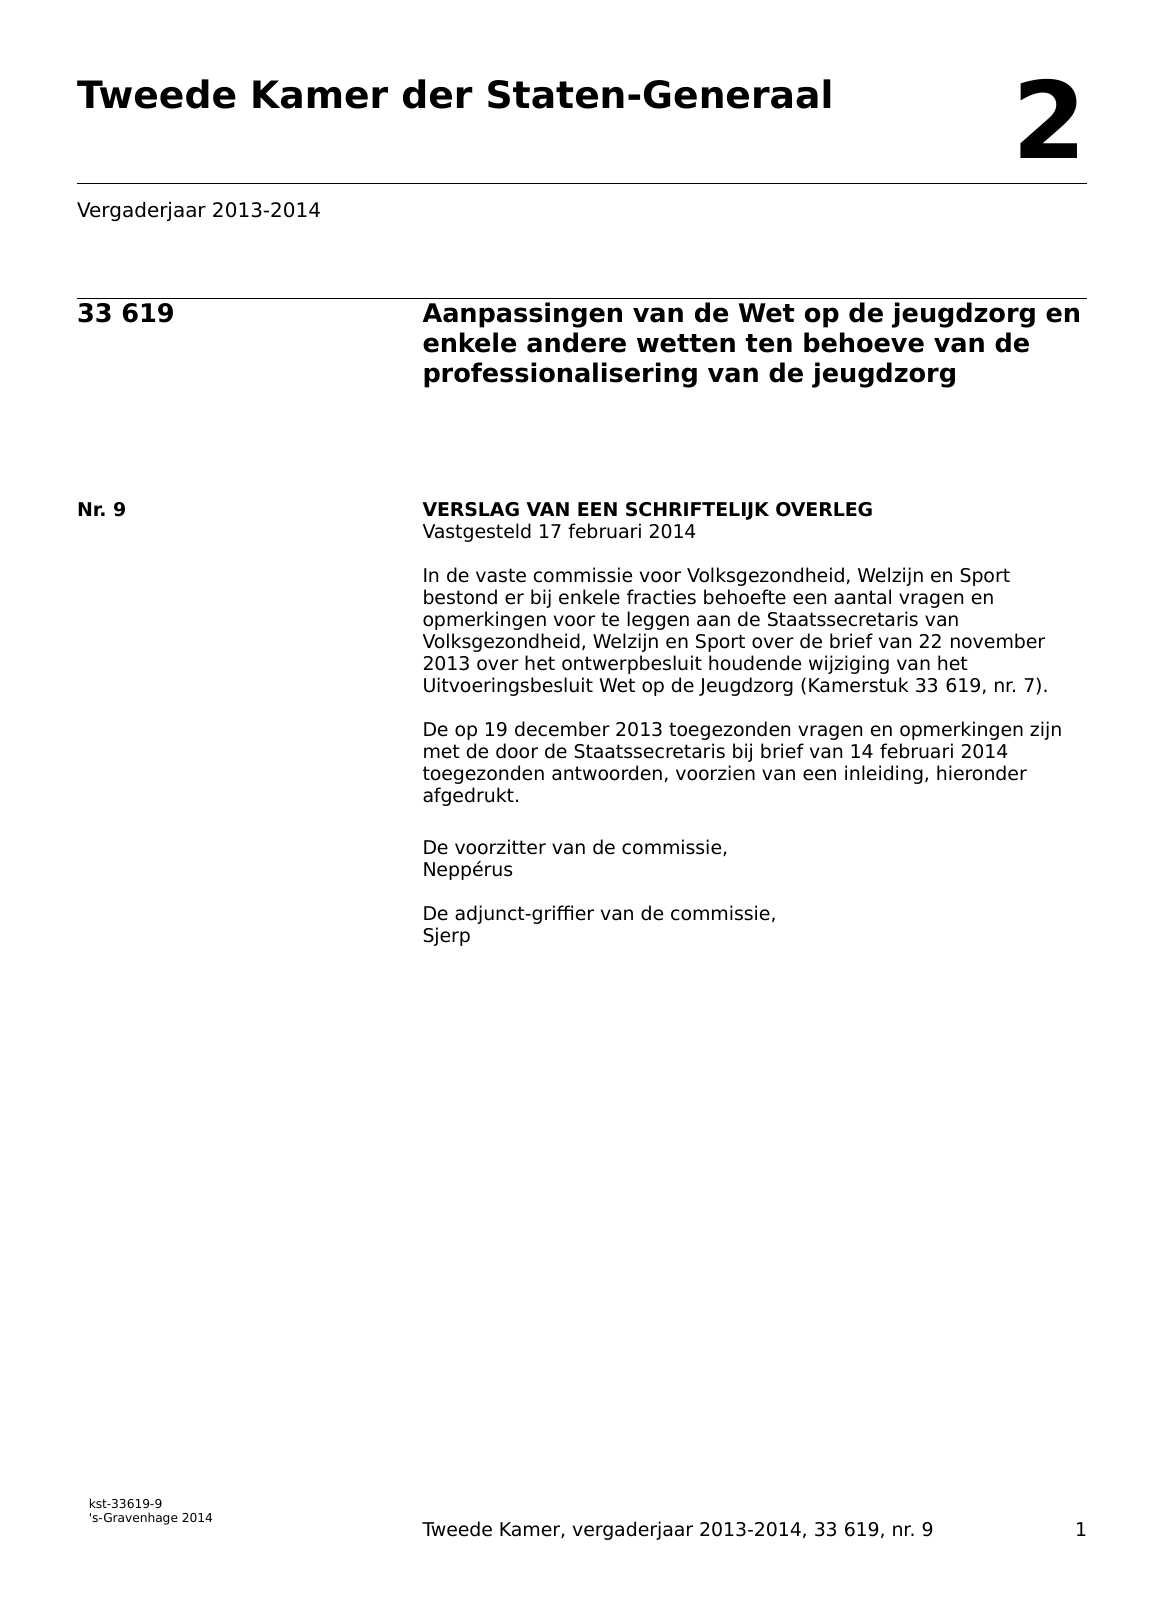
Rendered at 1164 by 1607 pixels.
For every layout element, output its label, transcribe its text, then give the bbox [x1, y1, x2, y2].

text In de vaste commissie voor Volksgezondheid, Welzijn en Sport bestond er bij enkele fracties behoefte een aantal vragen en opmerkingen voor te leggen aan de Staatssecretaris van Volksgezondheid, Welzijn en Sport over de brief van 22 november 2013 over het ontwerpbesluit houdende wijziging van het Uitvoeringsbesluit Wet op de Jeugdzorg (Kamerstuk 33 619, nr. 7). [422, 565, 1087, 697]
text 's-Gravenhage 2014 [88, 1511, 323, 1525]
text kst-33619-9 [88, 1497, 323, 1511]
text Vastgesteld 17 februari 2014 [422, 521, 1087, 543]
subtitle 33 619 Aanpassingen van de Wet op de jeugdzorg en enkele andere wetten ten behoeve van de professionalisering van de jeugdzorg [77, 299, 1087, 388]
text De adjunct-griffier van de commissie, Sjerp [422, 903, 1087, 947]
text De voorzitter van de commissie, Neppérus [422, 837, 1087, 881]
subtitle Nr. 9 VERSLAG VAN EEN SCHRIFTELIJK OVERLEG [77, 499, 1087, 521]
text De op 19 december 2013 toegezonden vragen en opmerkingen zijn met de door de Staatssecretaris bij brief van 14 februari 2014 toegezonden antwoorden, voorzien van een inleiding, hieronder afgedrukt. [422, 719, 1087, 807]
table_cell Vergaderjaar 2013-2014 [77, 184, 1087, 298]
table_header Tweede Kamer der Staten-Generaal [77, 59, 886, 183]
table_header 2 [886, 59, 1087, 183]
